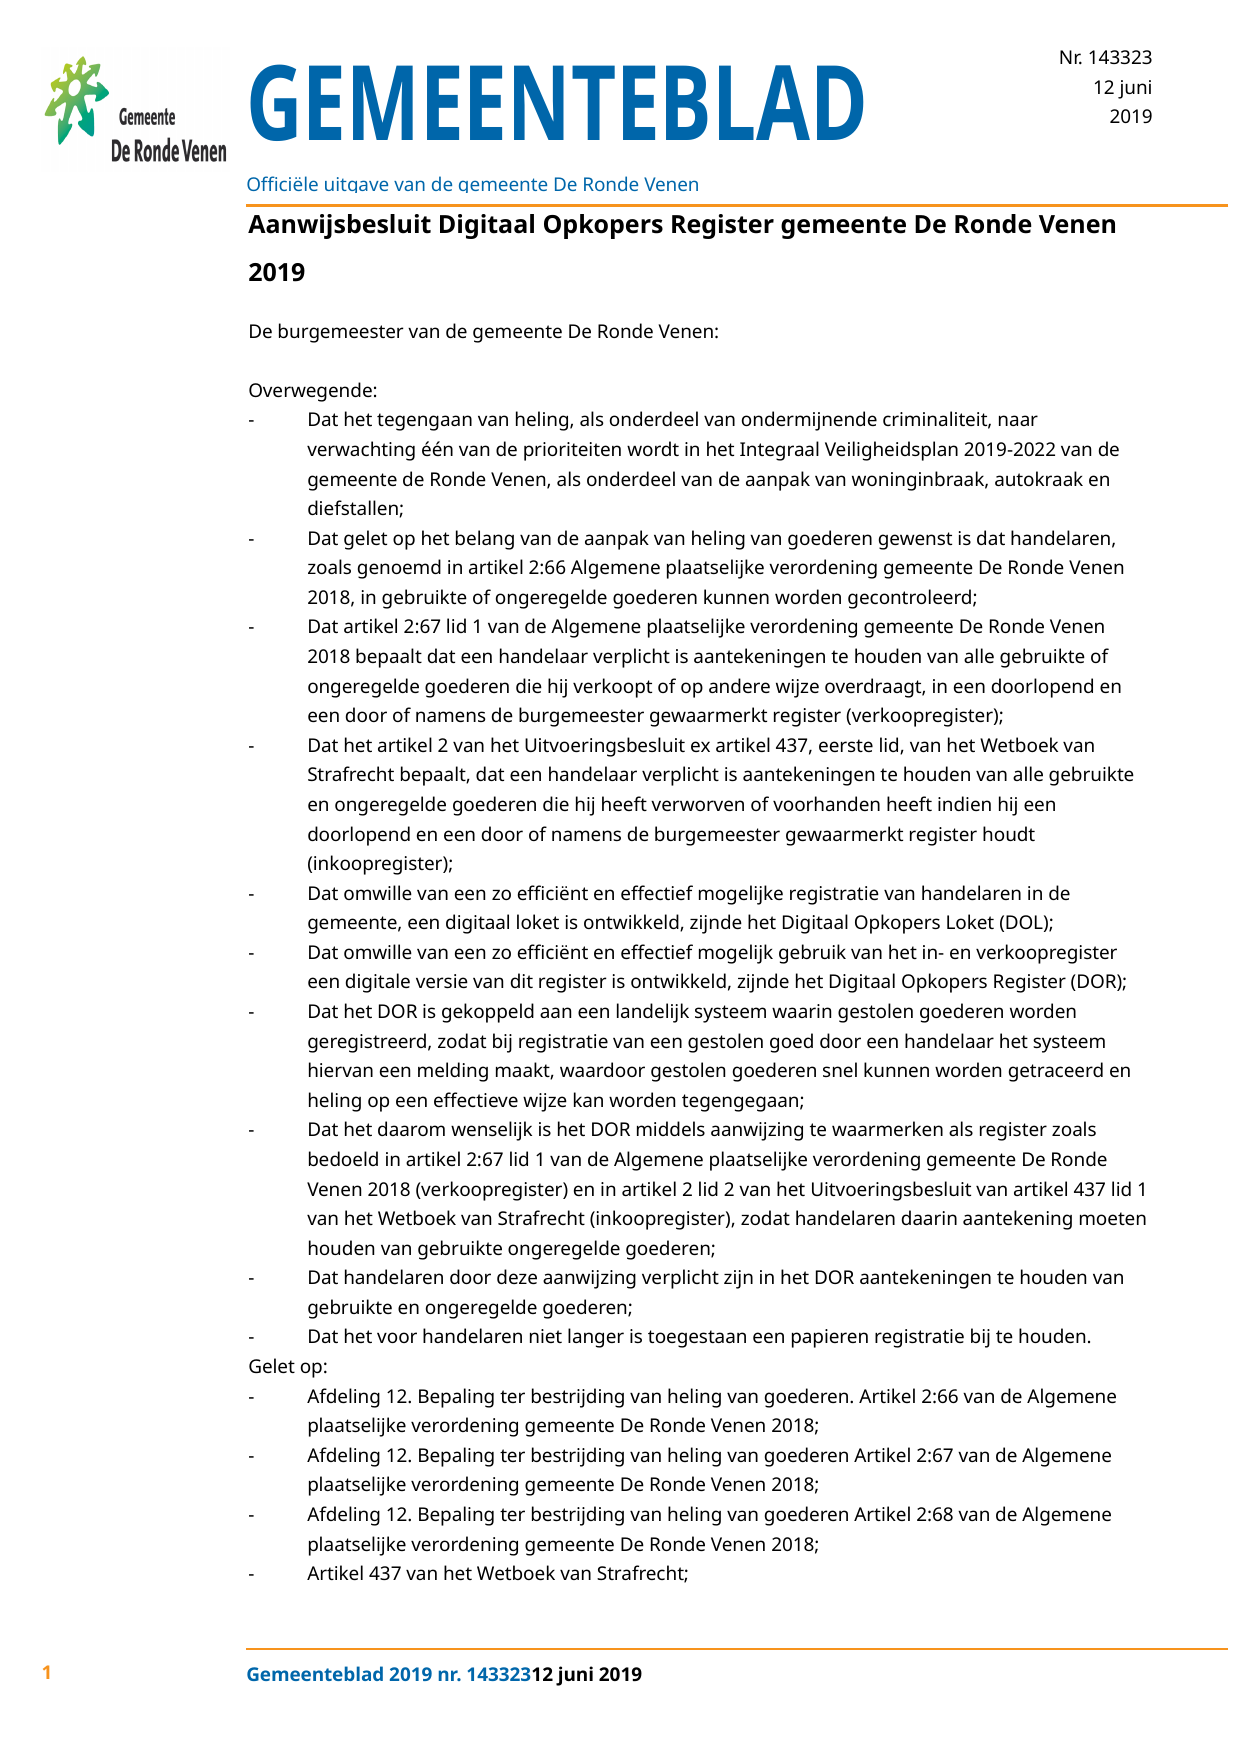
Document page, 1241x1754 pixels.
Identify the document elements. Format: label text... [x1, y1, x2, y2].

list Afdeling 12. Bepaling ter bestrijding van heling van goederen Artikel 2:67 van de Algemene plaatselijke verordening gemeente De Ronde Venen 2018; [248, 1442, 1152, 1497]
text Aanwijsbesluit Digitaal Opkopers Register gemeente De Ronde Venen 2019 [248, 207, 1152, 288]
list Dat het voor handelaren niet langer is toegestaan een papieren registratie bij te houden. [248, 1324, 1152, 1349]
list Dat het tegengaan van heling, als onderdeel van ondermijnende criminaliteit, naar verwachting één van de prioriteiten wordt in het Integraal Veiligheidsplan 2019-2022 van de gemeente de Ronde Venen, als onderdeel van de aanpak van woninginbraak, autokraak en diefstallen; [248, 407, 1152, 521]
list Dat artikel 2:67 lid 1 van de Algemene plaatselijke verordening gemeente De Ronde Venen 2018 bepaalt dat een handelaar verplicht is aantekeningen te houden van alle gebruikte of ongeregelde goederen die hij verkoopt of op andere wijze overdraagt, in een doorlopend en een door of namens de burgemeester gewaarmerkt register (verkoopregister); [248, 614, 1152, 728]
list Dat handelaren door deze aanwijzing verplicht zijn in het DOR aantekeningen te houden van gebruikte en ongeregelde goederen; [248, 1264, 1152, 1320]
text De burgemeester van de gemeente De Ronde Venen: [248, 318, 1152, 344]
list Dat het artikel 2 van het Uitvoeringsbesluit ex artikel 437, eerste lid, van het Wetboek van Strafrecht bepaalt, dat een handelaar verplicht is aantekeningen te houden van alle gebruikte en ongeregelde goederen die hij heeft verworven of voorhanden heeft indien hij een doorlopend en een door of namens de burgemeester gewaarmerkt register houdt (inkoopregister); [248, 732, 1152, 876]
list Dat het DOR is gekoppeld aan een landelijk systeem waarin gestolen goederen worden geregistreerd, zodat bij registratie van een gestolen goed door een handelaar het systeem hiervan een melding maakt, waardoor gestolen goederen snel kunnen worden getraceerd en heling op een effectieve wijze kan worden tegengegaan; [248, 998, 1152, 1113]
list Afdeling 12. Bepaling ter bestrijding van heling van goederen. Artikel 2:66 van de Algemene plaatselijke verordening gemeente De Ronde Venen 2018; [248, 1383, 1152, 1438]
list Afdeling 12. Bepaling ter bestrijding van heling van goederen Artikel 2:68 van de Algemene plaatselijke verordening gemeente De Ronde Venen 2018; [248, 1501, 1152, 1557]
picture [41, 47, 231, 172]
text Overwegende: [248, 377, 1152, 403]
text Gelet op: [248, 1353, 1152, 1379]
list Dat omwille van een zo efficiënt en effectief mogelijke registratie van handelaren in de gemeente, een digitaal loket is ontwikkeld, zijnde het Digitaal Opkopers Loket (DOL); [248, 880, 1152, 935]
list Dat omwille van een zo efficiënt en effectief mogelijk gebruik van het in- en verkoopregister een digitale versie van dit register is ontwikkeld, zijnde het Digitaal Opkopers Register (DOR); [248, 939, 1152, 994]
list Artikel 437 van het Wetboek van Strafrecht; [248, 1560, 1152, 1586]
list Dat het daarom wenselijk is het DOR middels aanwijzing te waarmerken als register zoals bedoeld in artikel 2:67 lid 1 van de Algemene plaatselijke verordening gemeente De Ronde Venen 2018 (verkoopregister) en in artikel 2 lid 2 van het Uitvoeringsbesluit van artikel 437 lid 1 van het Wetboek van Strafrecht (inkoopregister), zodat handelaren daarin aantekening moeten houden van gebruikte ongeregelde goederen; [248, 1117, 1152, 1261]
list Dat gelet op het belang van de aanpak van heling van goederen gewenst is dat handelaren, zoals genoemd in artikel 2:66 Algemene plaatselijke verordening gemeente De Ronde Venen 2018, in gebruikte of ongeregelde goederen kunnen worden gecontroleerd; [248, 525, 1152, 610]
